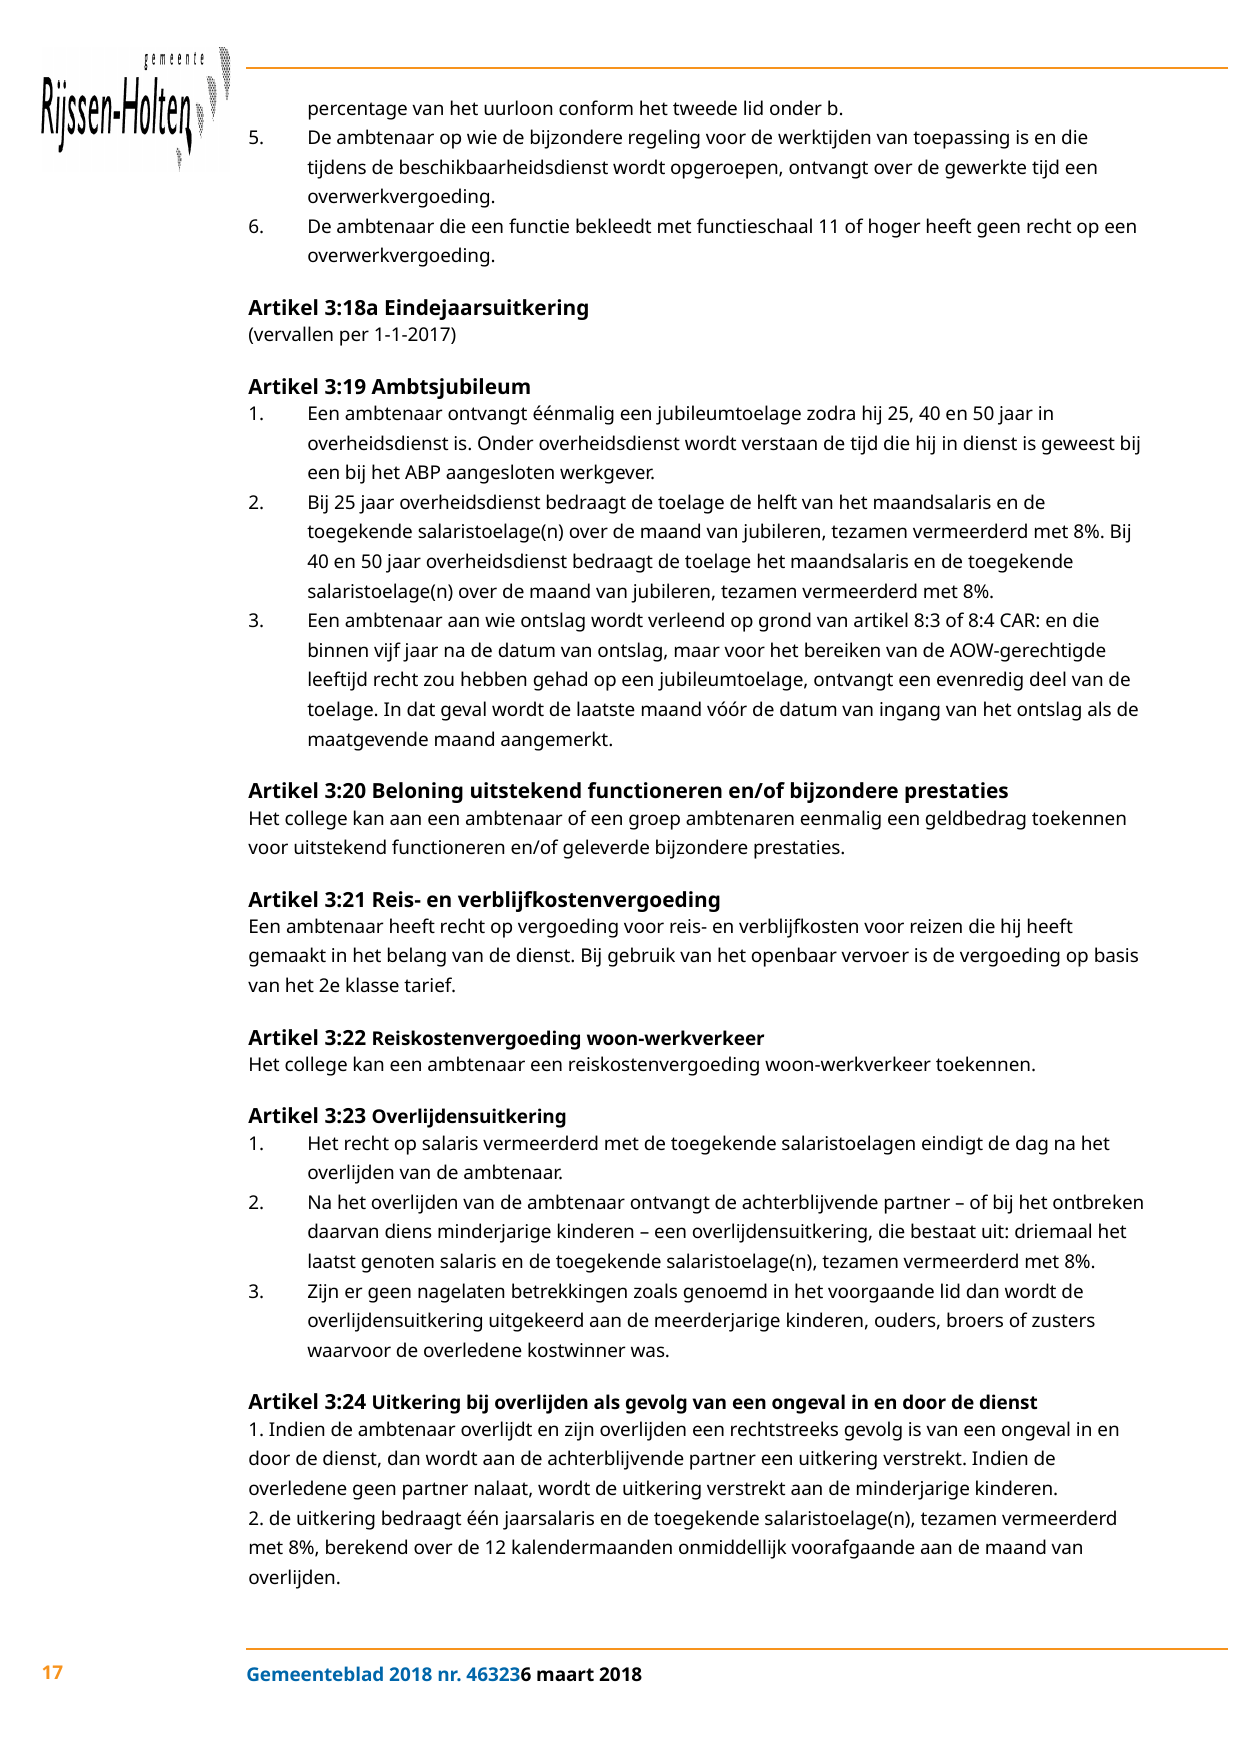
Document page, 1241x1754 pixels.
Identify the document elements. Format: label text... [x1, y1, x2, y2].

list De ambtenaar op wie de bijzondere regeling voor de werktijden van toepassing is en die tijdens de beschikbaarheidsdienst wordt opgeroepen, ontvangt over de gewerkte tijd een overwerkvergoeding. [248, 124, 1152, 209]
text Het college kan aan een ambtenaar of een groep ambtenaren eenmalig een geldbedrag toekennen voor uitstekend functioneren en/of geleverde bijzondere prestaties. [248, 805, 1152, 860]
text Artikel 3:24 Uitkering bij overlijden als gevolg van een ongeval in en door de dienst [248, 1387, 1152, 1416]
list De ambtenaar die een functie bekleedt met functieschaal 11 of hoger heeft geen recht op een overwerkvergoeding. [248, 213, 1152, 268]
list Zijn er geen nagelaten betrekkingen zoals genoemd in het voorgaande lid dan wordt de overlijdensuitkering uitgekeerd aan de meerderjarige kinderen, ouders, broers of zusters waarvoor de overledene kostwinner was. [248, 1278, 1152, 1363]
list Na het overlijden van de ambtenaar ontvangt de achterblijvende partner – of bij het ontbreken daarvan diens minderjarige kinderen – een overlijdensuitkering, die bestaat uit: driemaal het laatst genoten salaris en de toegekende salaristoelage(n), tezamen vermeerderd met 8%. [248, 1189, 1152, 1274]
list percentage van het uurloon conform het tweede lid onder b. [248, 95, 1152, 121]
text Artikel 3:21 Reis- en verblijfkostenvergoeding [248, 885, 1152, 913]
text Artikel 3:19 Ambtsjubileum [248, 372, 1152, 400]
text (vervallen per 1-1-2017) [248, 322, 1152, 347]
list Een ambtenaar aan wie ontslag wordt verleend op grond van artikel 8:3 of 8:4 CAR: en die binnen vijf jaar na de datum van ontslag, maar voor het bereiken van de AOW-gerechtigde leeftijd recht zou hebben gehad op een jubileumtoelage, ontvangt een evenredig deel van de toelage. In dat geval wordt de laatste maand vóór de datum van ingang van het ontslag als de maatgevende maand aangemerkt. [248, 607, 1152, 752]
text 1. Indien de ambtenaar overlijdt en zijn overlijden een rechtstreeks gevolg is van een ongeval in en door de dienst, dan wordt aan de achterblijvende partner een uitkering verstrekt. Indien de overledene geen partner nalaat, wordt de uitkering verstrekt aan de minderjarige kinderen. [248, 1416, 1152, 1501]
text Het college kan een ambtenaar een reiskostenvergoeding woon-werkverkeer toekennen. [248, 1051, 1152, 1077]
text 2. de uitkering bedraagt één jaarsalaris en de toegekende salaristoelage(n), tezamen vermeerderd met 8%, berekend over de 12 kalendermaanden onmiddellijk voorafgaande aan de maand van overlijden. [248, 1505, 1152, 1589]
text Artikel 3:22 Reiskostenvergoeding woon-werkverkeer [248, 1023, 1152, 1051]
text Artikel 3:23 Overlijdensuitkering [248, 1102, 1152, 1130]
text Artikel 3:20 Beloning uitstekend functioneren en/of bijzondere prestaties [248, 776, 1152, 805]
list Bij 25 jaar overheidsdienst bedraagt de toelage de helft van het maandsalaris en de toegekende salaristoelage(n) over de maand van jubileren, tezamen vermeerderd met 8%. Bij 40 en 50 jaar overheidsdienst bedraagt de toelage het maandsalaris en de toegekende salaristoelage(n) over de maand van jubileren, tezamen vermeerderd met 8%. [248, 489, 1152, 604]
text Artikel 3:18a Eindejaarsuitkering [248, 293, 1152, 322]
list Een ambtenaar ontvangt éénmalig een jubileumtoelage zodra hij 25, 40 en 50 jaar in overheidsdienst is. Onder overheidsdienst wordt verstaan de tijd die hij in dienst is geweest bij een bij het ABP aangesloten werkgever. [248, 400, 1152, 485]
text Een ambtenaar heeft recht op vergoeding voor reis- en verblijfkosten voor reizen die hij heeft gemaakt in het belang van de dienst. Bij gebruik van het openbaar vervoer is de vergoeding op basis van het 2e klasse tarief. [248, 913, 1152, 998]
list Het recht op salaris vermeerderd met de toegekende salaristoelagen eindigt de dag na het overlijden van de ambtenaar. [248, 1130, 1152, 1185]
picture [41, 47, 231, 172]
